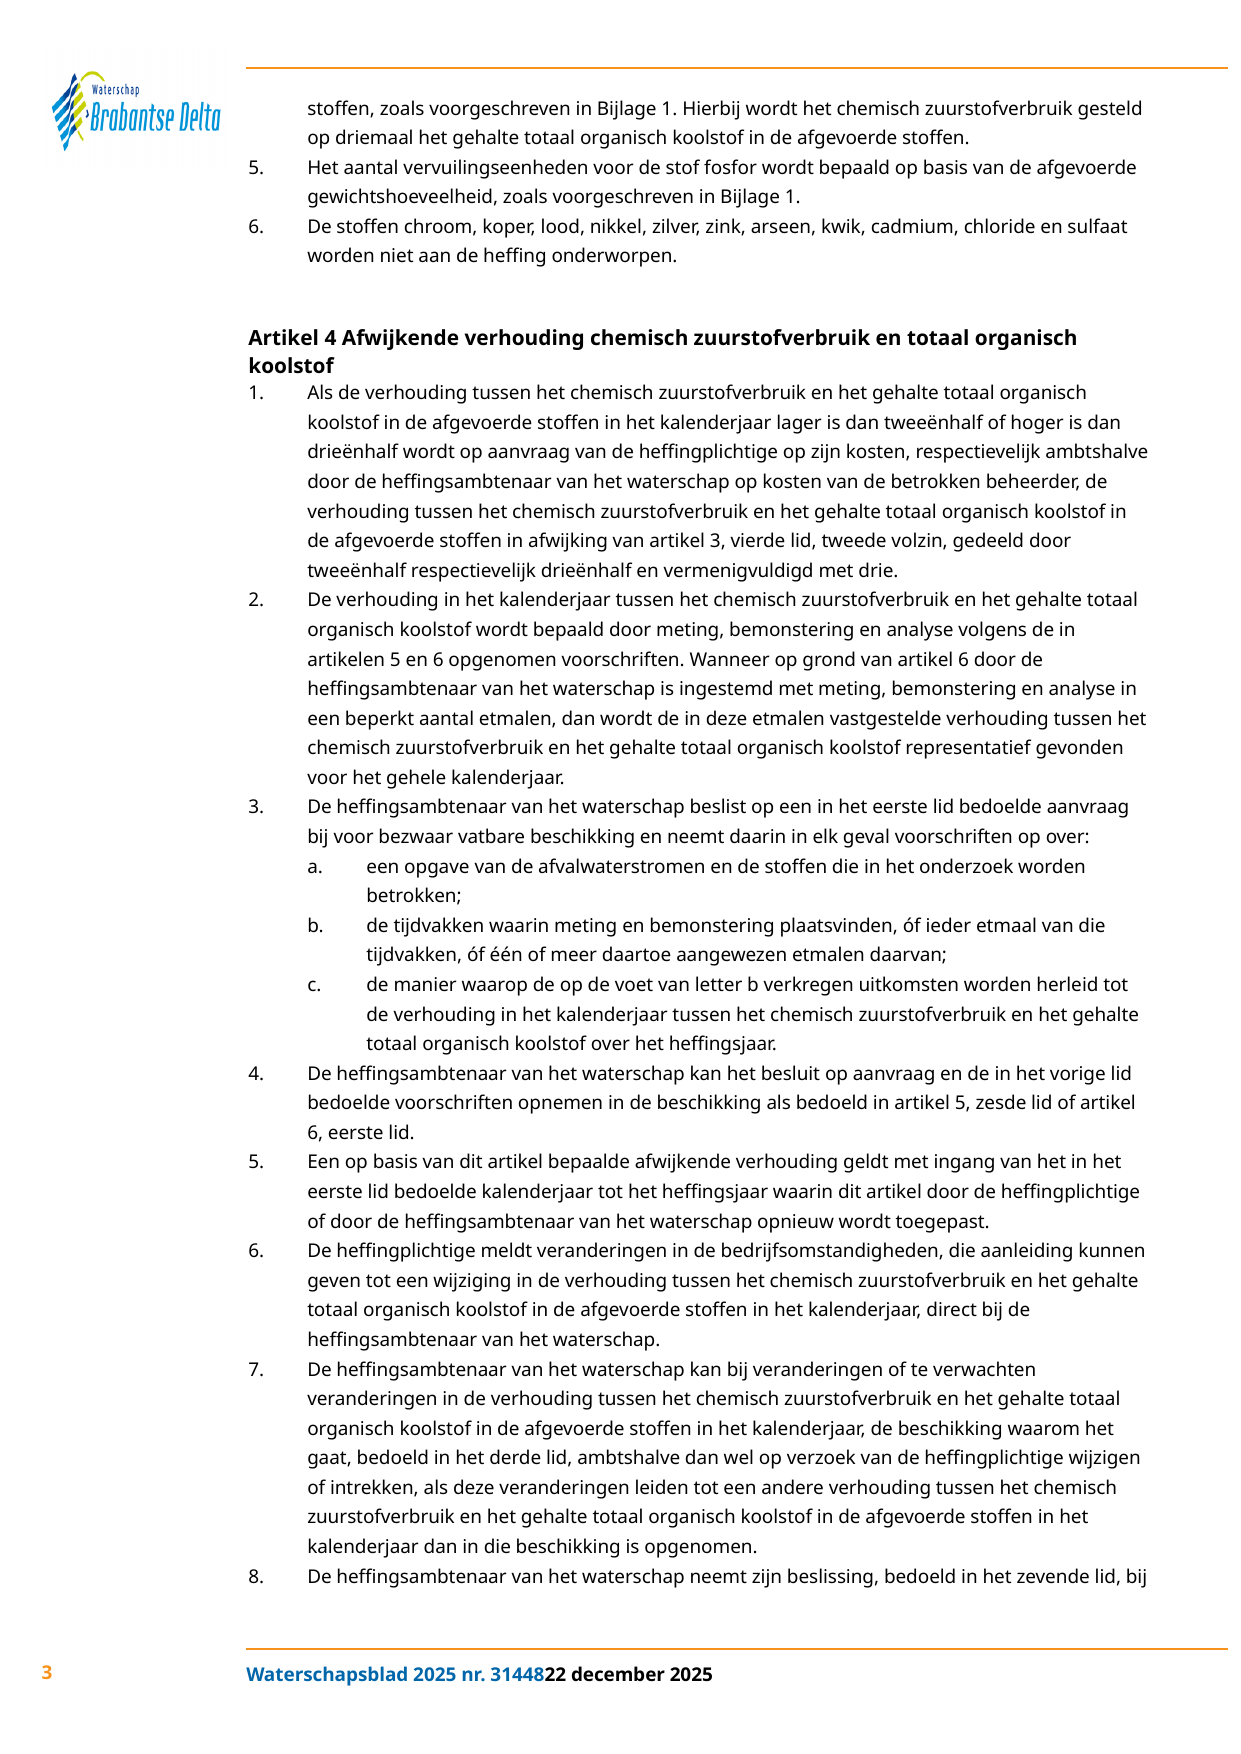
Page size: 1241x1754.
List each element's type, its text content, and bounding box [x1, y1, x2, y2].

list Als de verhouding tussen het chemisch zuurstofverbruik en het gehalte totaal organisch koolstof in de afgevoerde stoffen in het kalenderjaar lager is dan tweeënhalf of hoger is dan drieënhalf wordt op aanvraag van de heffingplichtige op zijn kosten, respectievelijk ambtshalve door de heffingsambtenaar van het waterschap op kosten van de betrokken beheerder, de verhouding tussen het chemisch zuurstofverbruik en het gehalte totaal organisch koolstof in de afgevoerde stoffen in afwijking van artikel 3, vierde lid, tweede volzin, gedeeld door tweeënhalf respectievelijk drieënhalf en vermenigvuldigd met drie. [248, 379, 1152, 583]
list stoffen, zoals voorgeschreven in Bijlage 1. Hierbij wordt het chemisch zuurstofverbruik gesteld op driemaal het gehalte totaal organisch koolstof in de afgevoerde stoffen. [248, 95, 1152, 150]
list De heffingsambtenaar van het waterschap beslist op een in het eerste lid bedoelde aanvraag bij voor bezwaar vatbare beschikking en neemt daarin in elk geval voorschriften op over: [248, 794, 1152, 849]
list De stoffen chroom, koper, lood, nikkel, zilver, zink, arseen, kwik, cadmium, chloride en sulfaat worden niet aan de heffing onderworpen. [248, 213, 1152, 268]
list Een op basis van dit artikel bepaalde afwijkende verhouding geldt met ingang van het in het eerste lid bedoelde kalenderjaar tot het heffingsjaar waarin dit artikel door de heffingplichtige of door de heffingsambtenaar van het waterschap opnieuw wordt toegepast. [248, 1149, 1152, 1234]
list de manier waarop de op de voet van letter b verkregen uitkomsten worden herleid tot de verhouding in het kalenderjaar tussen het chemisch zuurstofverbruik en het gehalte totaal organisch koolstof over het heffingsjaar. [307, 971, 1152, 1056]
text Artikel 4 Afwijkende verhouding chemisch zuurstofverbruik en totaal organisch koolstof [248, 323, 1152, 379]
list een opgave van de afvalwaterstromen en de stoffen die in het onderzoek worden betrokken; [307, 853, 1152, 908]
list De heffingsambtenaar van het waterschap kan bij veranderingen of te verwachten veranderingen in de verhouding tussen het chemisch zuurstofverbruik en het gehalte totaal organisch koolstof in de afgevoerde stoffen in het kalenderjaar, de beschikking waarom het gaat, bedoeld in het derde lid, ambtshalve dan wel op verzoek van de heffingplichtige wijzigen of intrekken, als deze veranderingen leiden tot een andere verhouding tussen het chemisch zuurstofverbruik en het gehalte totaal organisch koolstof in de afgevoerde stoffen in het kalenderjaar dan in die beschikking is opgenomen. [248, 1356, 1152, 1559]
list Het aantal vervuilingseenheden voor de stof fosfor wordt bepaald op basis van de afgevoerde gewichtshoeveelheid, zoals voorgeschreven in Bijlage 1. [248, 154, 1152, 209]
list De heffingsambtenaar van het waterschap kan het besluit op aanvraag en de in het vorige lid bedoelde voorschriften opnemen in de beschikking als bedoeld in artikel 5, zesde lid of artikel 6, eerste lid. [248, 1060, 1152, 1145]
list De heffingplichtige meldt veranderingen in de bedrijfsomstandigheden, die aanleiding kunnen geven tot een wijziging in de verhouding tussen het chemisch zuurstofverbruik en het gehalte totaal organisch koolstof in de afgevoerde stoffen in het kalenderjaar, direct bij de heffingsambtenaar van het waterschap. [248, 1237, 1152, 1352]
list De heffingsambtenaar van het waterschap neemt zijn beslissing, bedoeld in het zevende lid, bij [248, 1563, 1152, 1589]
list de tijdvakken waarin meting en bemonstering plaatsvinden, óf ieder etmaal van die tijdvakken, óf één of meer daartoe aangewezen etmalen daarvan; [307, 912, 1152, 967]
list De verhouding in het kalenderjaar tussen het chemisch zuurstofverbruik en het gehalte totaal organisch koolstof wordt bepaald door meting, bemonstering en analyse volgens de in artikelen 5 en 6 opgenomen voorschriften. Wanneer op grond van artikel 6 door de heffingsambtenaar van het waterschap is ingestemd met meting, bemonstering en analyse in een beperkt aantal etmalen, dan wordt de in deze etmalen vastgestelde verhouding tussen het chemisch zuurstofverbruik en het gehalte totaal organisch koolstof representatief gevonden voor het gehele kalenderjaar. [248, 587, 1152, 790]
picture [41, 47, 231, 172]
